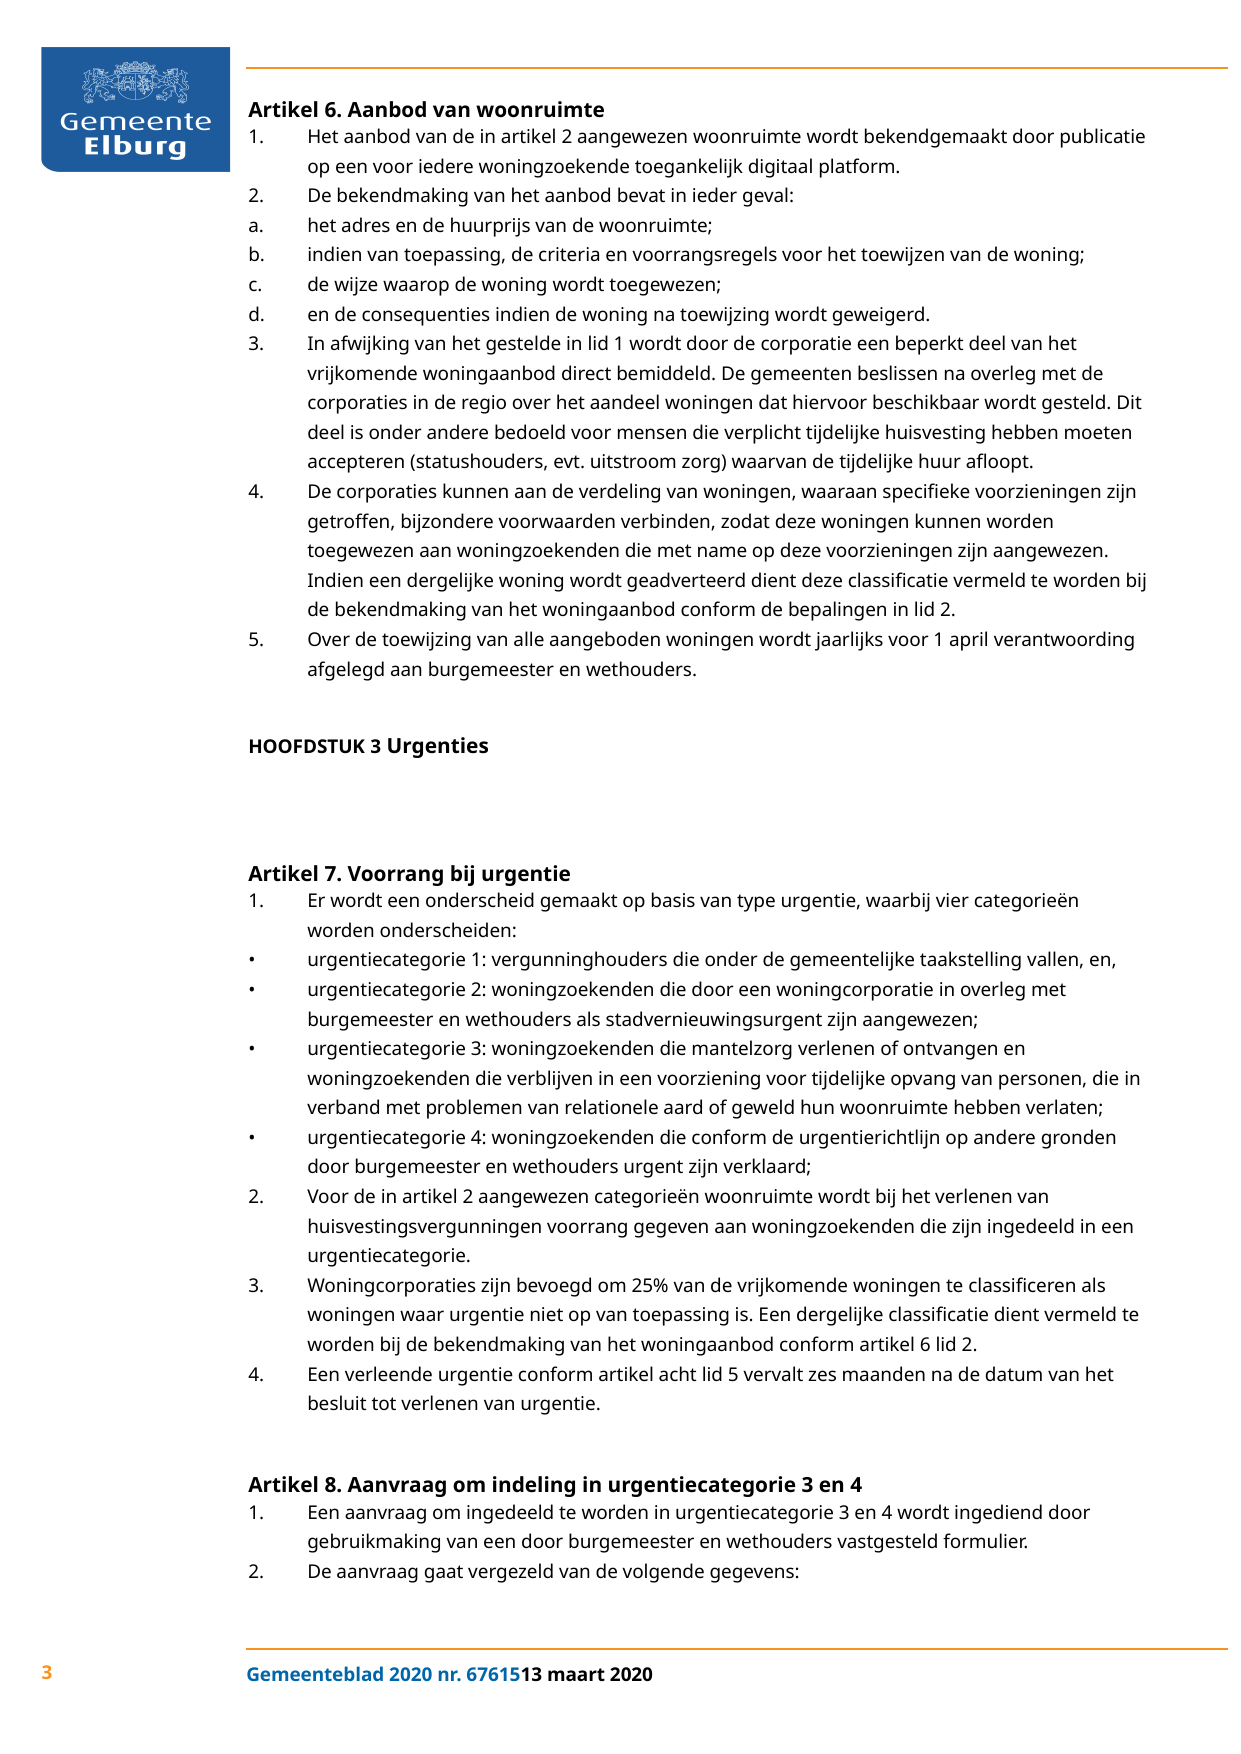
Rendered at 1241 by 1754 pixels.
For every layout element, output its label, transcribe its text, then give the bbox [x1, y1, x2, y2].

list urgentiecategorie 2: woningzoekenden die door een woningcorporatie in overleg met burgemeester en wethouders als stadvernieuwingsurgent zijn aangewezen; [248, 976, 1152, 1032]
list urgentiecategorie 3: woningzoekenden die mantelzorg verlenen of ontvangen en woningzoekenden die verblijven in een voorziening voor tijdelijke opvang van personen, die in verband met problemen van relationele aard of geweld hun woonruimte hebben verlaten; [248, 1035, 1152, 1120]
list urgentiecategorie 4: woningzoekenden die conform de urgentierichtlijn op andere gronden door burgemeester en wethouders urgent zijn verklaard; [248, 1124, 1152, 1179]
text Artikel 7. Voorrang bij urgentie [248, 859, 1152, 887]
list In afwijking van het gestelde in lid 1 wordt door de corporatie een beperkt deel van het vrijkomende woningaanbod direct bemiddeld. De gemeenten beslissen na overleg met de corporaties in de regio over het aandeel woningen dat hiervoor beschikbaar wordt gesteld. Dit deel is onder andere bedoeld voor mensen die verplicht tijdelijke huisvesting hebben moeten accepteren (statushouders, evt. uitstroom zorg) waarvan de tijdelijke huur afloopt. [248, 330, 1152, 474]
list Woningcorporaties zijn bevoegd om 25% van de vrijkomende woningen te classificeren als woningen waar urgentie niet op van toepassing is. Een dergelijke classificatie dient vermeld te worden bij de bekendmaking van het woningaanbod conform artikel 6 lid 2. [248, 1272, 1152, 1357]
list De aanvraag gaat vergezeld van de volgende gegevens: [248, 1558, 1152, 1584]
list Voor de in artikel 2 aangewezen categorieën woonruimte wordt bij het verlenen van huisvestingsvergunningen voorrang gegeven aan woningzoekenden die zijn ingedeeld in een urgentiecategorie. [248, 1183, 1152, 1268]
text HOOFDSTUK 3 Urgenties [248, 731, 1152, 759]
list Over de toewijzing van alle aangeboden woningen wordt jaarlijks voor 1 april verantwoording afgelegd aan burgemeester en wethouders. [248, 626, 1152, 681]
list De corporaties kunnen aan de verdeling van woningen, waaraan specifieke voorzieningen zijn getroffen, bijzondere voorwaarden verbinden, zodat deze woningen kunnen worden toegewezen aan woningzoekenden die met name op deze voorzieningen zijn aangewezen. Indien een dergelijke woning wordt geadverteerd dient deze classificatie vermeld te worden bij de bekendmaking van het woningaanbod conform de bepalingen in lid 2. [248, 478, 1152, 622]
list de wijze waarop de woning wordt toegewezen; [248, 271, 1152, 297]
list Een verleende urgentie conform artikel acht lid 5 vervalt zes maanden na de datum van het besluit tot verlenen van urgentie. [248, 1361, 1152, 1416]
list Het aanbod van de in artikel 2 aangewezen woonruimte wordt bekendgemaakt door publicatie op een voor iedere woningzoekende toegankelijk digitaal platform. [248, 123, 1152, 178]
list het adres en de huurprijs van de woonruimte; [248, 212, 1152, 238]
list De bekendmaking van het aanbod bevat in ieder geval: [248, 182, 1152, 208]
list Er wordt een onderscheid gemaakt op basis van type urgentie, waarbij vier categorieën worden onderscheiden: [248, 887, 1152, 943]
list Een aanvraag om ingedeeld te worden in urgentiecategorie 3 en 4 wordt ingediend door gebruikmaking van een door burgemeester en wethouders vastgesteld formulier. [248, 1499, 1152, 1554]
text Artikel 8. Aanvraag om indeling in urgentiecategorie 3 en 4 [248, 1470, 1152, 1499]
text Artikel 6. Aanbod van woonruimte [248, 95, 1152, 123]
list indien van toepassing, de criteria en voorrangsregels voor het toewijzen van de woning; [248, 242, 1152, 267]
list en de consequenties indien de woning na toewijzing wordt geweigerd. [248, 301, 1152, 326]
list urgentiecategorie 1: vergunninghouders die onder de gemeentelijke taakstelling vallen, en, [248, 947, 1152, 972]
picture [41, 47, 231, 172]
